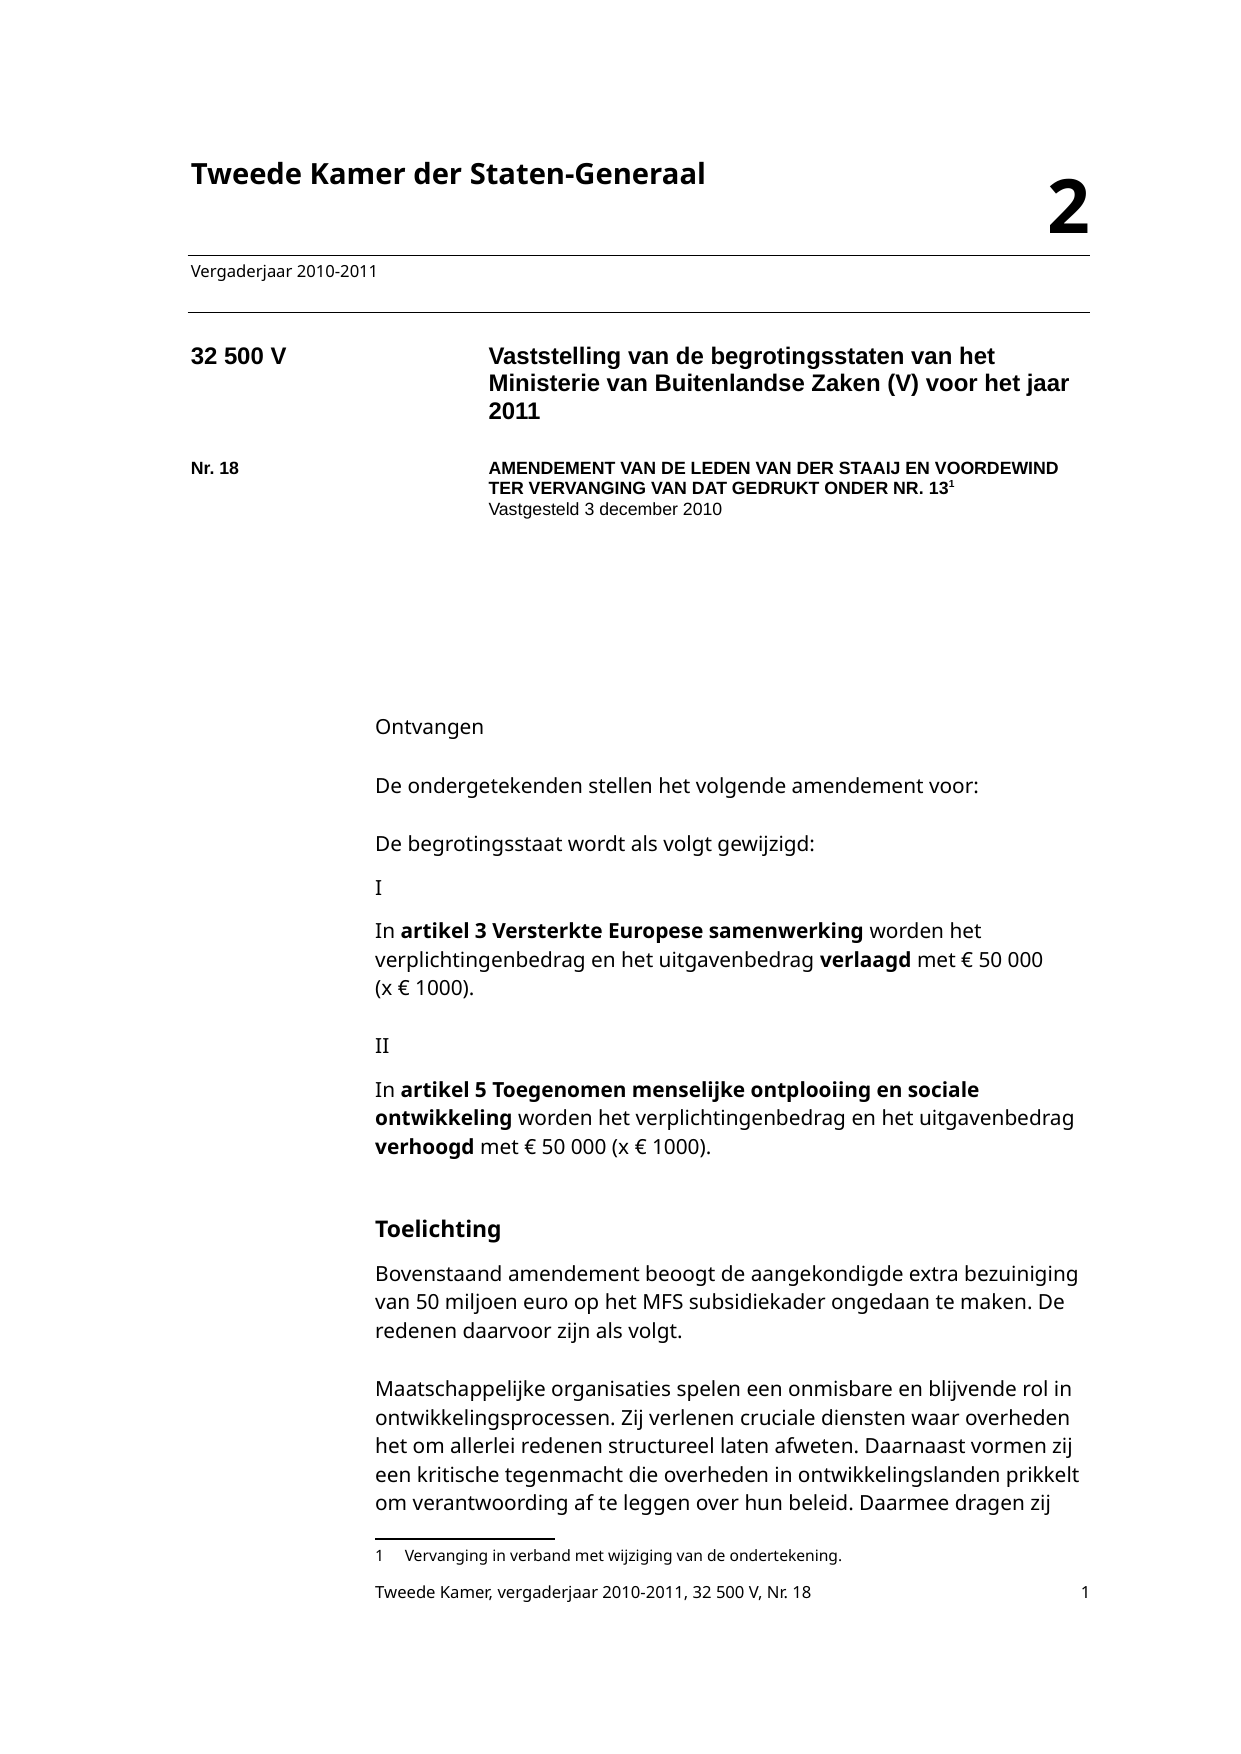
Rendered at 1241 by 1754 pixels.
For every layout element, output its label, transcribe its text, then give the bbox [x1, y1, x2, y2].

table_cell Vaststelling van de begrotingsstaten van het Ministerie van Buitenlandse Zaken (V) voor het jaar 2011 [485, 339, 1090, 454]
text Maatschappelijke organisaties spelen een onmisbare en blijvende rol in ontwikkelingsprocessen. Zij verlenen cruciale diensten waar overheden het om allerlei redenen structureel laten afweten. Daarnaast vormen zij een kritische tegenmacht die overheden in ontwikkelingslanden prikkelt om verantwoording af te leggen over hun beleid. Daarmee dragen zij [375, 1374, 1090, 1517]
table_cell [485, 256, 1090, 312]
table_header Tweede Kamer der Staten-Generaal [188, 150, 909, 255]
table_cell [188, 313, 485, 339]
table_cell Vergaderjaar 2010-2011 [188, 256, 485, 312]
text De begrotingsstaat wordt als volgt gewijzigd: [375, 829, 1090, 858]
table_cell AMENDEMENT VAN DE LEDEN VAN DER STAAIJ EN VOORDEWIND TER VERVANGING VAN DAT GEDRUKT ONDER NR. 13 Vastgesteld 3 december 2010 [485, 455, 1090, 594]
text De ondergetekenden stellen het volgende amendement voor: [375, 771, 1090, 799]
text In artikel 3 Versterkte Europese samenwerking worden het verplichtingenbedrag en het uitgavenbedrag verlaagd met € 50 000 (x € 1000). [375, 916, 1090, 1002]
table_header 2 [910, 150, 1090, 255]
table_cell [485, 313, 1090, 339]
text I [375, 873, 1090, 901]
text II [375, 1032, 1090, 1060]
table_cell Nr. 18 [188, 455, 485, 594]
text Ontvangen [375, 712, 1090, 741]
text In artikel 5 Toegenomen menselijke ontplooiing en sociale ontwikkeling worden het verplichtingenbedrag en het uitgavenbedrag verhoogd met € 50 000 (x € 1000). [375, 1075, 1090, 1160]
table_cell 32 500 V [188, 339, 485, 454]
text Bovenstaand amendement beoogt de aangekondigde extra bezuiniging van 50 miljoen euro op het MFS subsidiekader ongedaan te maken. De redenen daarvoor zijn als volgt. [375, 1259, 1090, 1344]
subtitle Toelichting [375, 1213, 1090, 1244]
